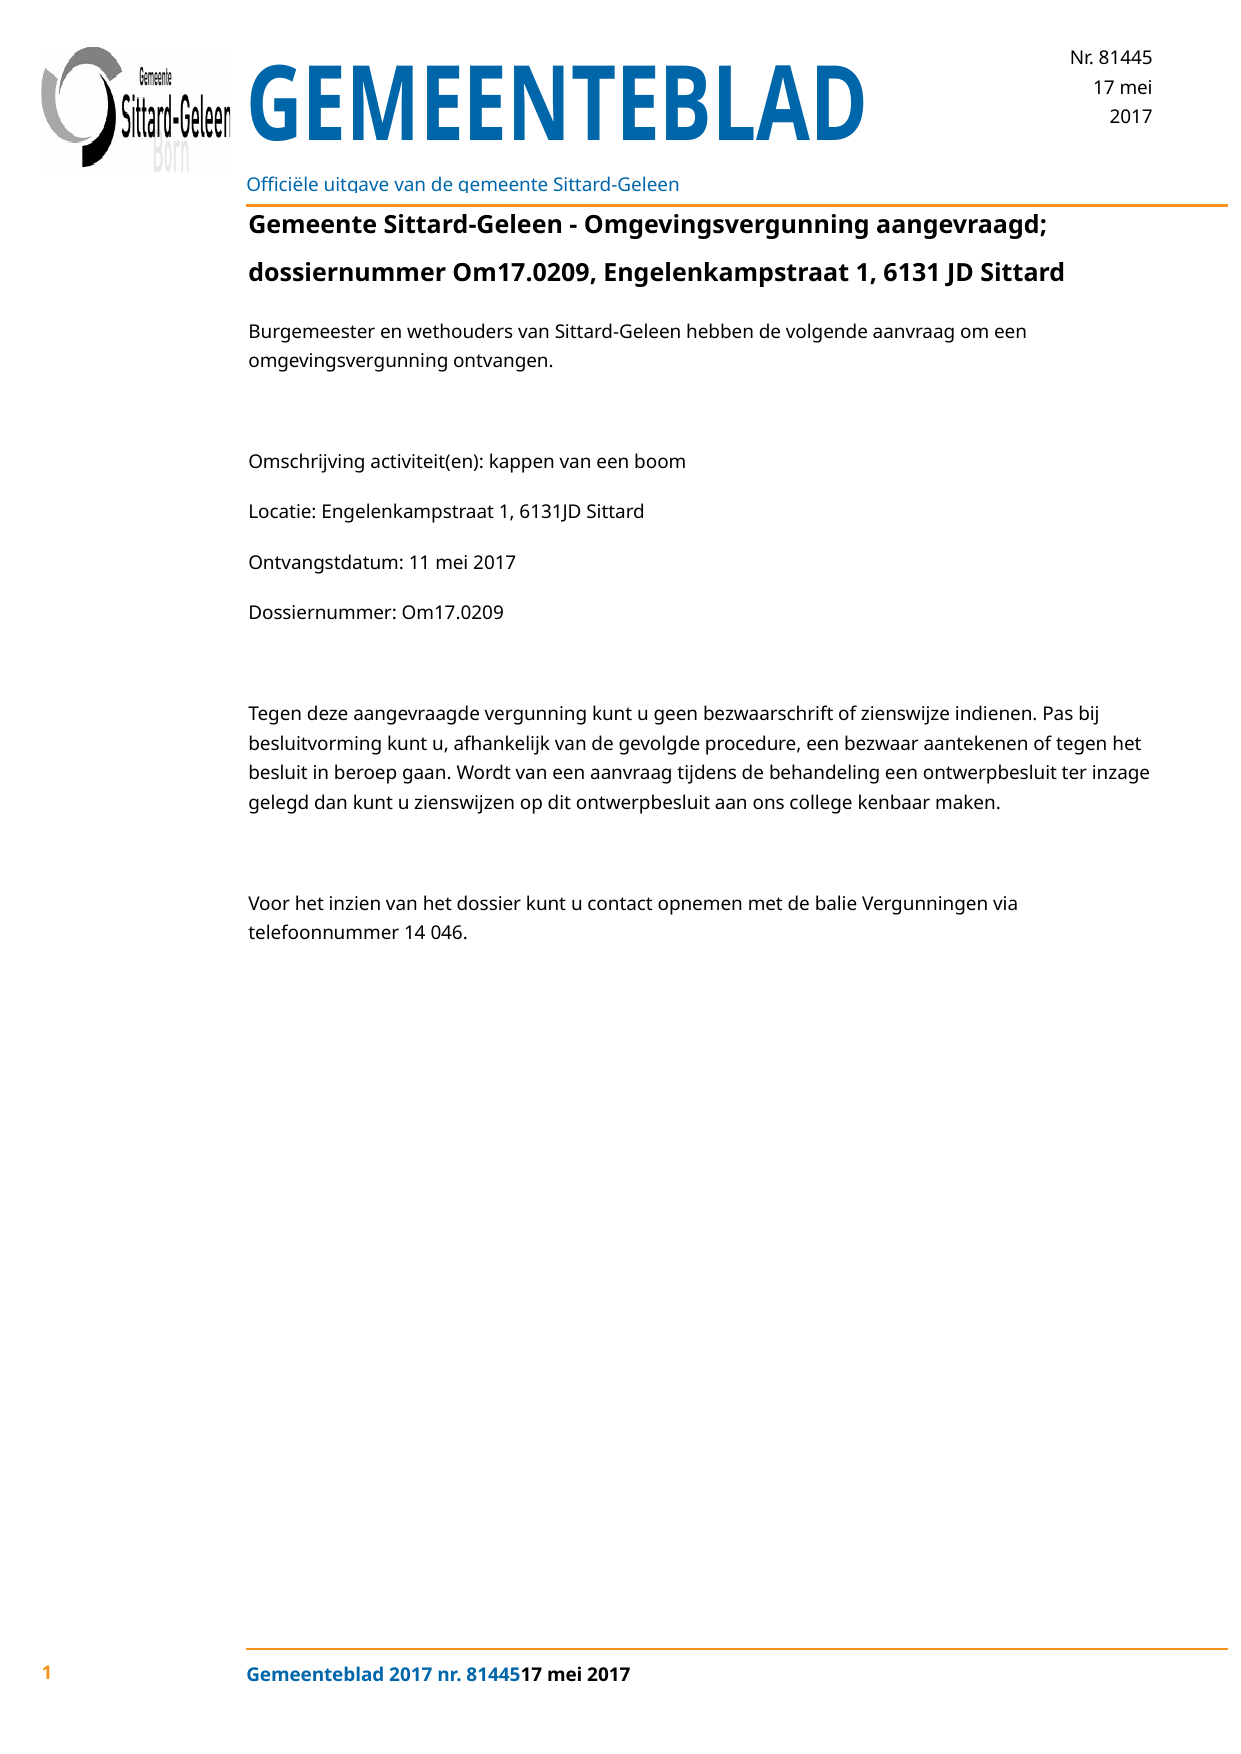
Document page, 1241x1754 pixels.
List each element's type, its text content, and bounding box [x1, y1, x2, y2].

text Gemeente Sittard-Geleen - Omgevingsvergunning aangevraagd; dossiernummer Om17.0209, Engelenkampstraat 1, 6131 JD Sittard [248, 207, 1152, 288]
text Dossiernummer: Om17.0209 [248, 599, 1152, 625]
text Tegen deze aangevraagde vergunning kunt u geen bezwaarschrift of zienswijze indienen. Pas bij besluitvorming kunt u, afhankelijk van de gevolgde procedure, een bezwaar aantekenen of tegen het besluit in beroep gaan. Wordt van een aanvraag tijdens de behandeling een ontwerpbesluit ter inzage gelegd dan kunt u zienswijzen op dit ontwerpbesluit aan ons college kenbaar maken. [248, 700, 1152, 815]
text Burgemeester en wethouders van Sittard-Geleen hebben de volgende aanvraag om een omgevingsvergunning ontvangen. [248, 318, 1152, 373]
text Locatie: Engelenkampstraat 1, 6131JD Sittard [248, 499, 1152, 524]
text Omschrijving activiteit(en): kappen van een boom [248, 448, 1152, 474]
picture [41, 47, 231, 172]
text Voor het inzien van het dossier kunt u contact opnemen met de balie Vergunningen via telefoonnummer 14 046. [248, 890, 1152, 945]
text Ontvangstdatum: 11 mei 2017 [248, 549, 1152, 575]
